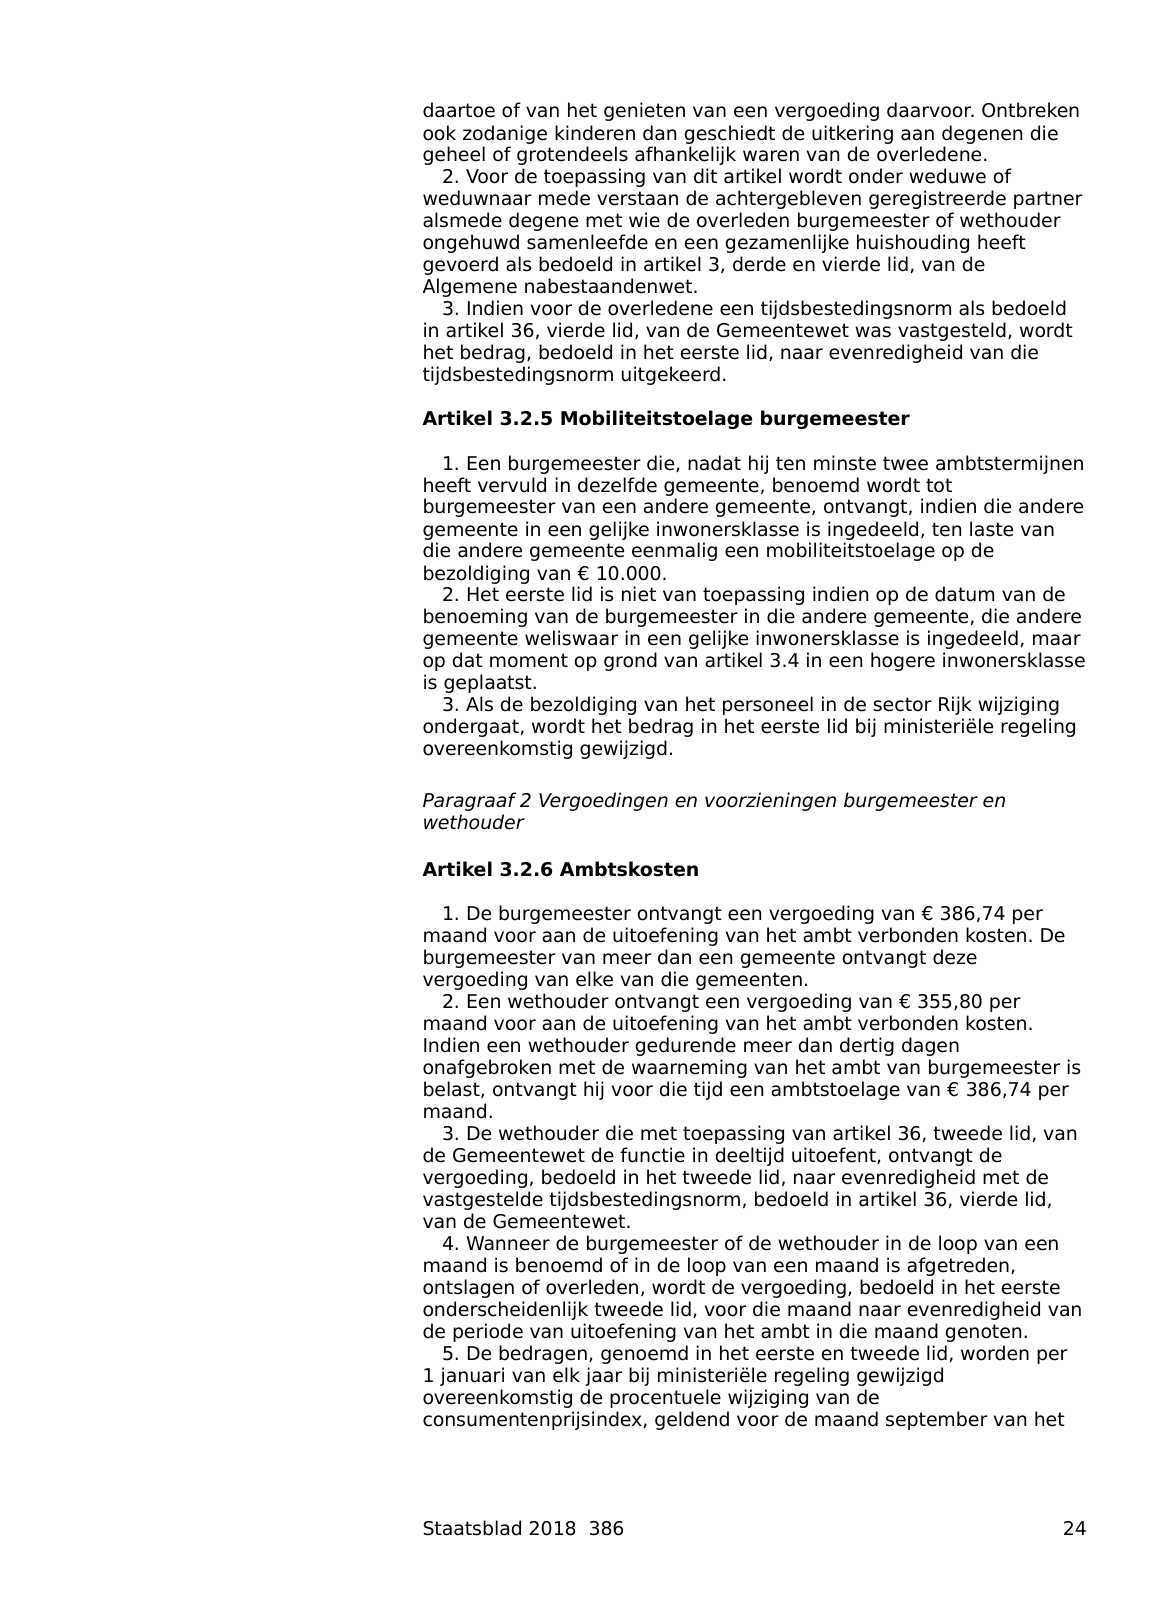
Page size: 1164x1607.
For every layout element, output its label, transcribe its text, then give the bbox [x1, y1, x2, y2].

text 2. Een wethouder ontvangt een vergoeding van € 355,80 per maand voor aan de uitoefening van het ambt verbonden kosten. Indien een wethouder gedurende meer dan dertig dagen onafgebroken met de waarneming van het ambt van burgemeester is belast, ontvangt hij voor die tijd een ambtstoelage van € 386,74 per maand. [422, 991, 1087, 1123]
text 5. De bedragen, genoemd in het eerste en tweede lid, worden per 1 januari van elk jaar bij ministeriële regeling gewijzigd overeenkomstig de procentuele wijziging van de consumentenprijsindex, geldend voor de maand september van het [422, 1343, 1087, 1431]
text 2. Voor de toepassing van dit artikel wordt onder weduwe of weduwnaar mede verstaan de achtergebleven geregistreerde partner alsmede degene met wie de overleden burgemeester of wethouder ongehuwd samenleefde en een gezamenlijke huishouding heeft gevoerd als bedoeld in artikel 3, derde en vierde lid, van de Algemene nabestaandenwet. [422, 166, 1087, 298]
subtitle Paragraaf 2 Vergoedingen en voorzieningen burgemeester en wethouder [422, 790, 1087, 834]
subtitle Artikel 3.2.5 Mobiliteitstoelage burgemeester [422, 408, 1087, 430]
text 1. Een burgemeester die, nadat hij ten minste twee ambtstermijnen heeft vervuld in dezelfde gemeente, benoemd wordt tot burgemeester van een andere gemeente, ontvangt, indien die andere gemeente in een gelijke inwonersklasse is ingedeeld, ten laste van die andere gemeente eenmalig een mobiliteitstoelage op de bezoldiging van € 10.000. [422, 452, 1087, 584]
text daartoe of van het genieten van een vergoeding daarvoor. Ontbreken ook zodanige kinderen dan geschiedt de uitkering aan degenen die geheel of grotendeels afhankelijk waren van de overledene. [422, 100, 1087, 166]
text 1. De burgemeester ontvangt een vergoeding van € 386,74 per maand voor aan de uitoefening van het ambt verbonden kosten. De burgemeester van meer dan een gemeente ontvangt deze vergoeding van elke van die gemeenten. [422, 903, 1087, 991]
text 3. Als de bezoldiging van het personeel in de sector Rijk wijziging ondergaat, wordt het bedrag in het eerste lid bij ministeriële regeling overeenkomstig gewijzigd. [422, 694, 1087, 760]
text 2. Het eerste lid is niet van toepassing indien op de datum van de benoeming van de burgemeester in die andere gemeente, die andere gemeente weliswaar in een gelijke inwonersklasse is ingedeeld, maar op dat moment op grond van artikel 3.4 in een hogere inwonersklasse is geplaatst. [422, 584, 1087, 694]
subtitle Artikel 3.2.6 Ambtskosten [422, 859, 1087, 881]
text 3. De wethouder die met toepassing van artikel 36, tweede lid, van de Gemeentewet de functie in deeltijd uitoefent, ontvangt de vergoeding, bedoeld in het tweede lid, naar evenredigheid met de vastgestelde tijdsbestedingsnorm, bedoeld in artikel 36, vierde lid, van de Gemeentewet. [422, 1123, 1087, 1233]
text 4. Wanneer de burgemeester of de wethouder in de loop van een maand is benoemd of in de loop van een maand is afgetreden, ontslagen of overleden, wordt de vergoeding, bedoeld in het eerste onderscheidenlijk tweede lid, voor die maand naar evenredigheid van de periode van uitoefening van het ambt in die maand genoten. [422, 1233, 1087, 1343]
text 3. Indien voor de overledene een tijdsbestedingsnorm als bedoeld in artikel 36, vierde lid, van de Gemeentewet was vastgesteld, wordt het bedrag, bedoeld in het eerste lid, naar evenredigheid van die tijdsbestedingsnorm uitgekeerd. [422, 298, 1087, 386]
